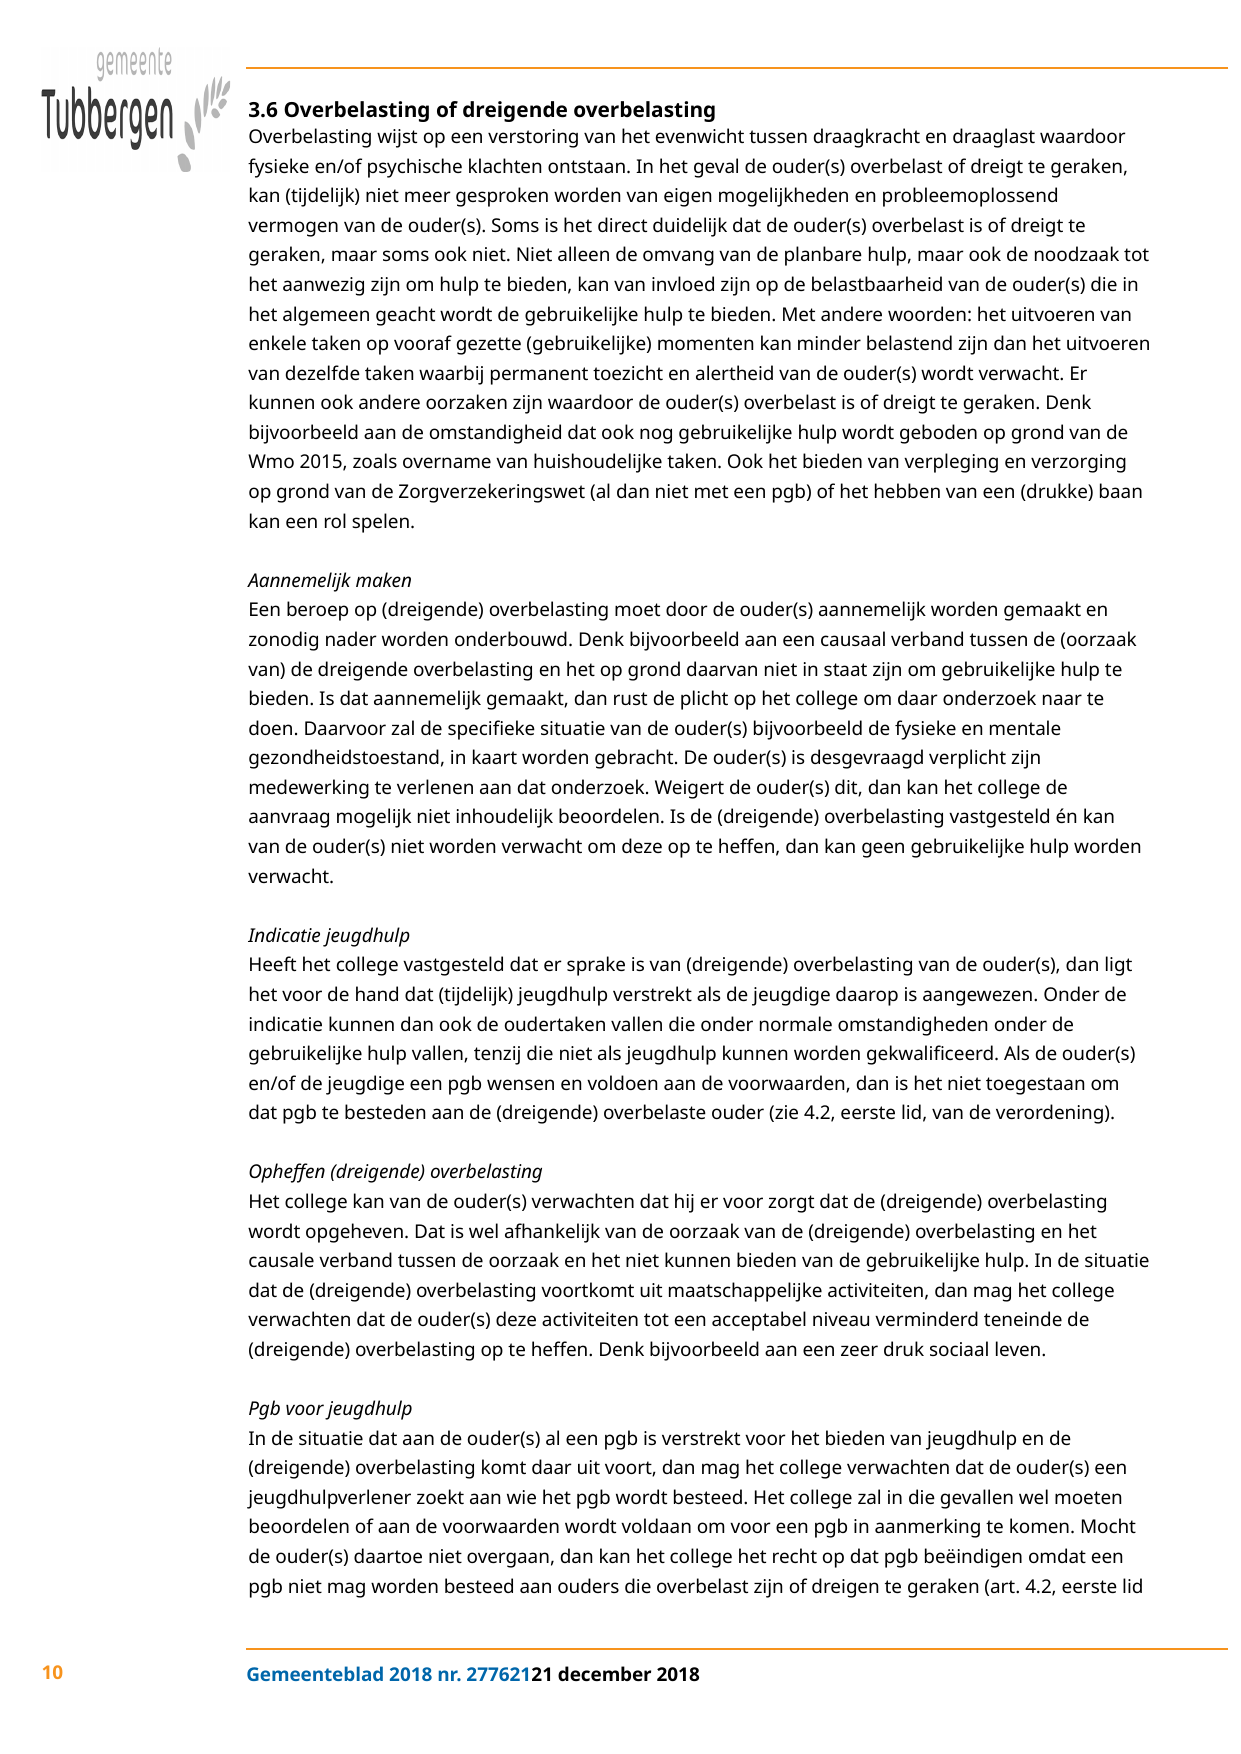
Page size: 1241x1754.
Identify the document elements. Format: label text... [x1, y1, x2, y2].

text Aannemelijk maken [248, 567, 1152, 593]
text Het college kan van de ouder(s) verwachten dat hij er voor zorgt dat de (dreigende) overbelasting wordt opgeheven. Dat is wel afhankelijk van de oorzaak van de (dreigende) overbelasting en het causale verband tussen de oorzaak en het niet kunnen bieden van de gebruikelijke hulp. In de situatie dat de (dreigende) overbelasting voortkomt uit maatschappelijke activiteiten, dan mag het college verwachten dat de ouder(s) deze activiteiten tot een acceptabel niveau verminderd teneinde de (dreigende) overbelasting op te heffen. Denk bijvoorbeeld aan een zeer druk sociaal leven. [248, 1188, 1152, 1362]
text Pgb voor jeugdhulp [248, 1395, 1152, 1421]
text Opheffen (dreigende) overbelasting [248, 1159, 1152, 1184]
text Indicatie jeugdhulp [248, 922, 1152, 948]
text Overbelasting wijst op een verstoring van het evenwicht tussen draagkracht en draaglast waardoor fysieke en/of psychische klachten ontstaan. In het geval de ouder(s) overbelast of dreigt te geraken, kan (tijdelijk) niet meer gesproken worden van eigen mogelijkheden en probleemoplossend vermogen van de ouder(s). Soms is het direct duidelijk dat de ouder(s) overbelast is of dreigt te geraken, maar soms ook niet. Niet alleen de omvang van de planbare hulp, maar ook de noodzaak tot het aanwezig zijn om hulp te bieden, kan van invloed zijn op de belastbaarheid van de ouder(s) die in het algemeen geacht wordt de gebruikelijke hulp te bieden. Met andere woorden: het uitvoeren van enkele taken op vooraf gezette (gebruikelijke) momenten kan minder belastend zijn dan het uitvoeren van dezelfde taken waarbij permanent toezicht en alertheid van de ouder(s) wordt verwacht. Er kunnen ook andere oorzaken zijn waardoor de ouder(s) overbelast is of dreigt te geraken. Denk bijvoorbeeld aan de omstandigheid dat ook nog gebruikelijke hulp wordt geboden op grond van de Wmo 2015, zoals overname van huishoudelijke taken. Ook het bieden van verpleging en verzorging op grond van de Zorgverzekeringswet (al dan niet met een pgb) of het hebben van een (drukke) baan kan een rol spelen. [248, 123, 1152, 533]
text In de situatie dat aan de ouder(s) al een pgb is verstrekt voor het bieden van jeugdhulp en de (dreigende) overbelasting komt daar uit voort, dan mag het college verwachten dat de ouder(s) een jeugdhulpverlener zoekt aan wie het pgb wordt besteed. Het college zal in die gevallen wel moeten beoordelen of aan de voorwaarden wordt voldaan om voor een pgb in aanmerking te komen. Mocht de ouder(s) daartoe niet overgaan, dan kan het college het recht op dat pgb beëindigen omdat een pgb niet mag worden besteed aan ouders die overbelast zijn of dreigen te geraken (art. 4.2, eerste lid [248, 1425, 1152, 1598]
text 3.6 Overbelasting of dreigende overbelasting [248, 95, 1152, 123]
text Een beroep op (dreigende) overbelasting moet door de ouder(s) aannemelijk worden gemaakt en zonodig nader worden onderbouwd. Denk bijvoorbeeld aan een causaal verband tussen de (oorzaak van) de dreigende overbelasting en het op grond daarvan niet in staat zijn om gebruikelijke hulp te bieden. Is dat aannemelijk gemaakt, dan rust de plicht op het college om daar onderzoek naar te doen. Daarvoor zal de specifieke situatie van de ouder(s) bijvoorbeeld de fysieke en mentale gezondheidstoestand, in kaart worden gebracht. De ouder(s) is desgevraagd verplicht zijn medewerking te verlenen aan dat onderzoek. Weigert de ouder(s) dit, dan kan het college de aanvraag mogelijk niet inhoudelijk beoordelen. Is de (dreigende) overbelasting vastgesteld én kan van de ouder(s) niet worden verwacht om deze op te heffen, dan kan geen gebruikelijke hulp worden verwacht. [248, 597, 1152, 888]
text Heeft het college vastgesteld dat er sprake is van (dreigende) overbelasting van de ouder(s), dan ligt het voor de hand dat (tijdelijk) jeugdhulp verstrekt als de jeugdige daarop is aangewezen. Onder de indicatie kunnen dan ook de oudertaken vallen die onder normale omstandigheden onder de gebruikelijke hulp vallen, tenzij die niet als jeugdhulp kunnen worden gekwalificeerd. Als de ouder(s) en/of de jeugdige een pgb wensen en voldoen aan de voorwaarden, dan is het niet toegestaan om dat pgb te besteden aan de (dreigende) overbelaste ouder (zie 4.2, eerste lid, van de verordening). [248, 952, 1152, 1125]
picture [41, 47, 231, 172]
